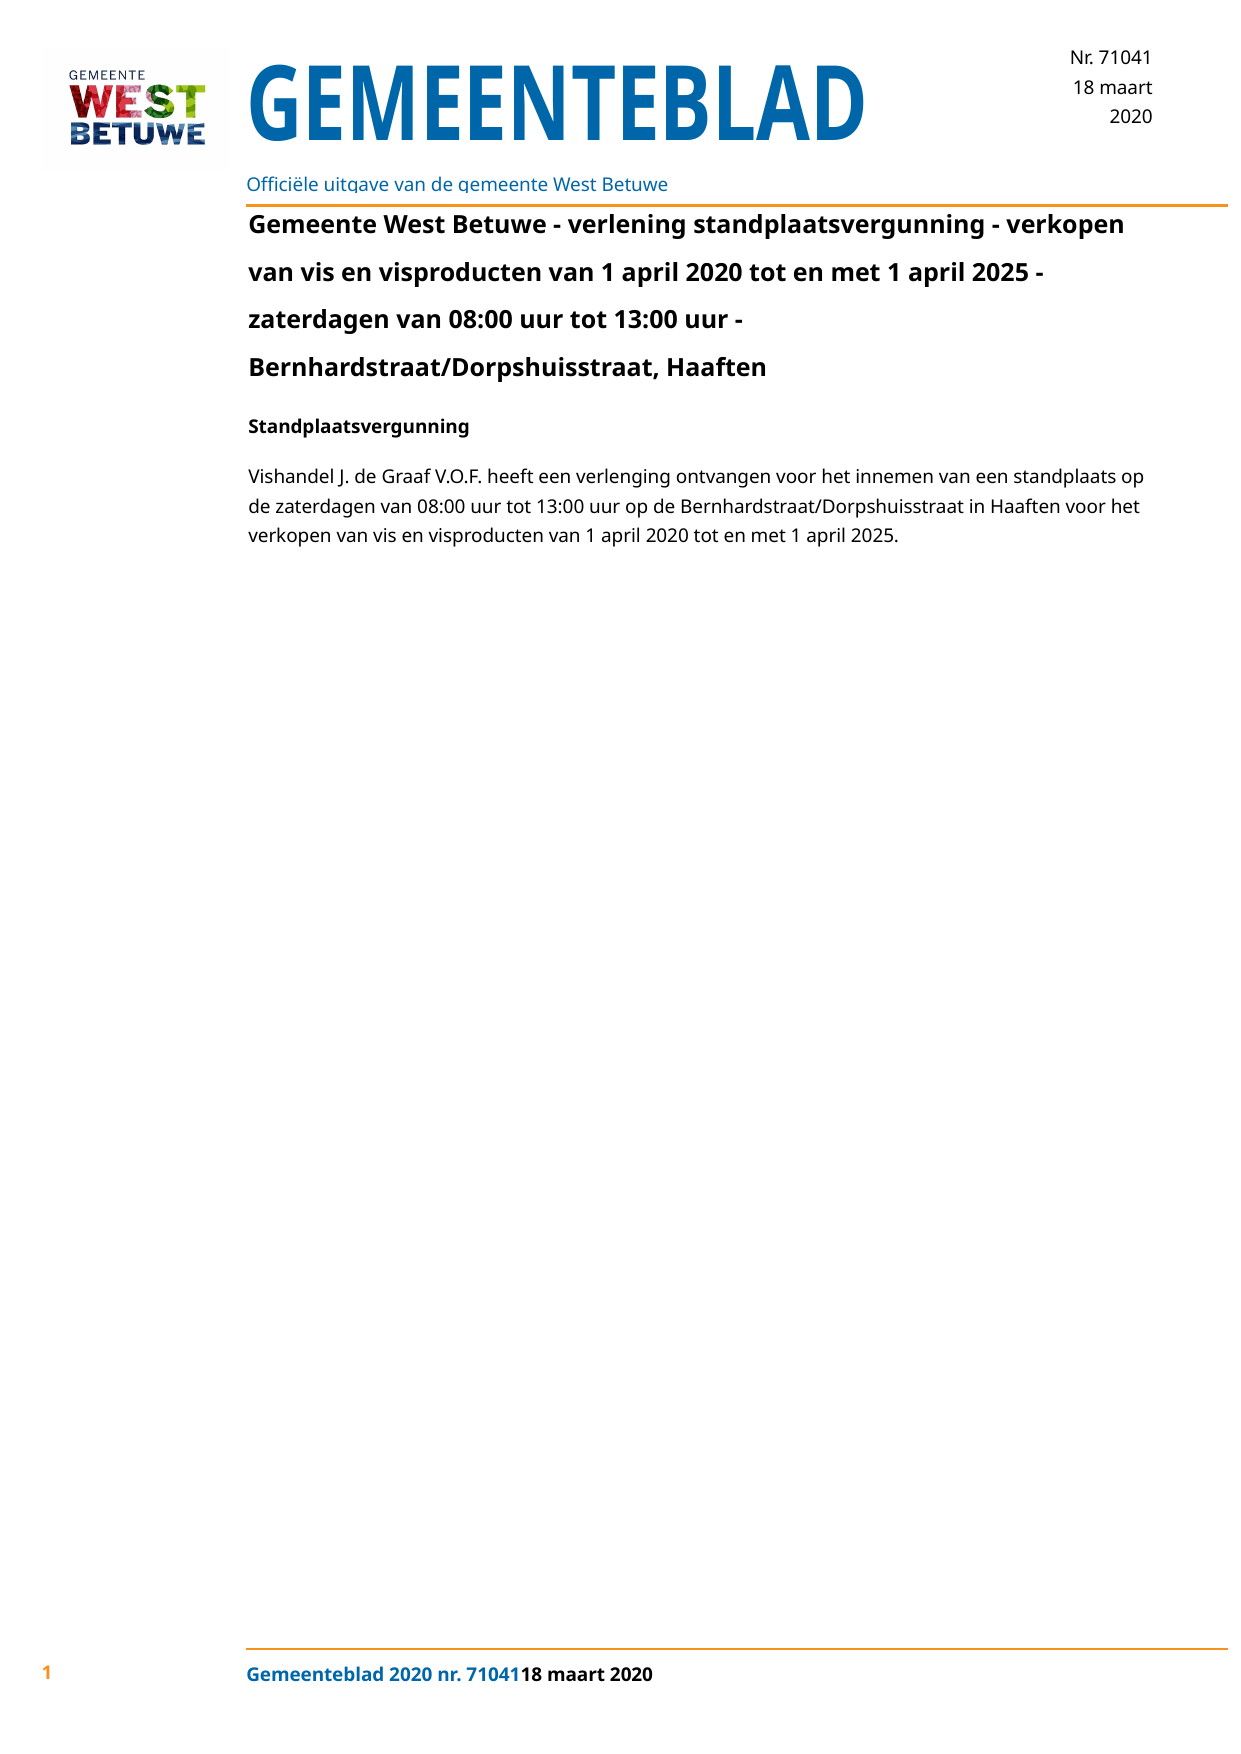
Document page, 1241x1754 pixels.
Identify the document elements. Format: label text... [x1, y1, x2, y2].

text Vishandel J. de Graaf V.O.F. heeft een verlenging ontvangen voor het innemen van een standplaats op de zaterdagen van 08:00 uur tot 13:00 uur op de Bernhardstraat/Dorpshuisstraat in Haaften voor het verkopen van vis en visproducten van 1 april 2020 tot en met 1 april 2025. [248, 463, 1152, 548]
text Gemeente West Betuwe - verlening standplaatsvergunning - verkopen van vis en visproducten van 1 april 2020 tot en met 1 april 2025 - zaterdagen van 08:00 uur tot 13:00 uur - Bernhardstraat/Dorpshuisstraat, Haaften [248, 207, 1152, 384]
text Standplaatsvergunning [248, 413, 1152, 439]
picture [41, 47, 231, 172]
